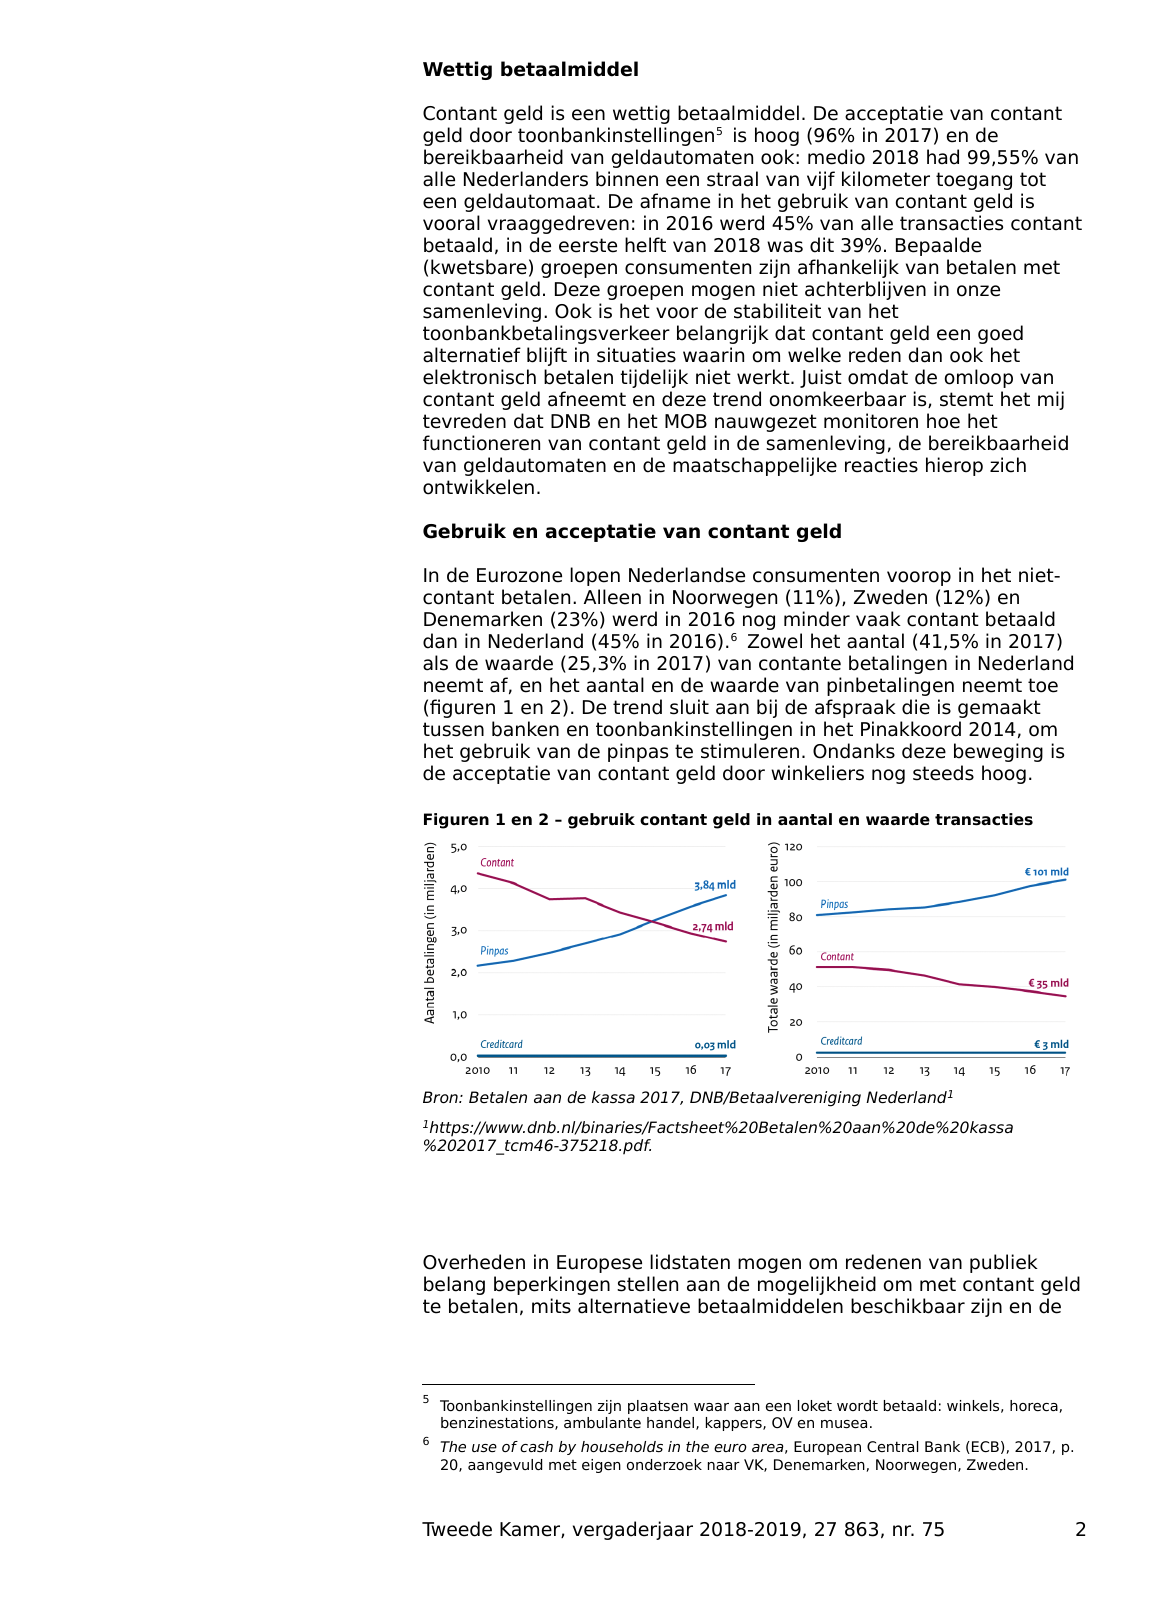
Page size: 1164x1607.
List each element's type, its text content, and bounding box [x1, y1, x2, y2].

text Toonbankinstellingen zijn plaatsen waar aan een loket wordt betaald: winkels, horeca, benzinestations, ambulante handel, kappers, OV en musea. [422, 1393, 1087, 1432]
text In de Eurozone lopen Nederlandse consumenten voorop in het niet-contant betalen. Alleen in Noorwegen (11%), Zweden (12%) en Denemarken (23%) werd in 2016 nog minder vaak contant betaald dan in Nederland (45% in 2016). Zowel het aantal (41,5% in 2017) als de waarde (25,3% in 2017) van contante betalingen in Nederland neemt af, en het aantal en de waarde van pinbetalingen neemt toe (figuren 1 en 2). De trend sluit aan bij de afspraak die is gemaakt tussen banken en toonbankinstellingen in het Pinakkoord 2014, om het gebruik van de pinpas te stimuleren. Ondanks deze beweging is de acceptatie van contant geld door winkeliers nog steeds hoog. [422, 565, 1087, 785]
picture [422, 841, 1072, 1078]
text Overheden in Europese lidstaten mogen om redenen van publiek belang beperkingen stellen aan de mogelijkheid om met contant geld te betalen, mits alternatieve betaalmiddelen beschikbaar zijn en de [422, 1252, 1087, 1318]
text Bron: Betalen aan de kassa 2017, DNB/Betaalvereniging Nederland1 [422, 1089, 1072, 1107]
text Contant geld is een wettig betaalmiddel. De acceptatie van contant geld door toonbankinstellingen is hoog (96% in 2017) en de bereikbaarheid van geldautomaten ook: medio 2018 had 99,55% van alle Nederlanders binnen een straal van vijf kilometer toegang tot een geldautomaat. De afname in het gebruik van contant geld is vooral vraaggedreven: in 2016 werd 45% van alle transacties contant betaald, in de eerste helft van 2018 was dit 39%. Bepaalde (kwetsbare) groepen consumenten zijn afhankelijk van betalen met contant geld. Deze groepen mogen niet achterblijven in onze samenleving. Ook is het voor de stabiliteit van het toonbankbetalingsverkeer belangrijk dat contant geld een goed alternatief blijft in situaties waarin om welke reden dan ook het elektronisch betalen tijdelijk niet werkt. Juist omdat de omloop van contant geld afneemt en deze trend onomkeerbaar is, stemt het mij tevreden dat DNB en het MOB nauwgezet monitoren hoe het functioneren van contant geld in de samenleving, de bereikbaarheid van geldautomaten en de maatschappelijke reacties hierop zich ontwikkelen. [422, 103, 1087, 499]
text The use of cash by households in the euro area, European Central Bank (ECB), 2017, p. 20, aangevuld met eigen onderzoek naar VK, Denemarken, Noorwegen, Zweden. [422, 1435, 1087, 1474]
text Figuren 1 en 2 – gebruik contant geld in aantal en waarde transacties [422, 811, 1072, 829]
subtitle Gebruik en acceptatie van contant geld [422, 521, 1087, 543]
text 1https://www.dnb.nl/binaries/Factsheet%20Betalen%20aan%20de%20kassa%202017_tcm46-375218.pdf. [422, 1119, 1072, 1155]
subtitle Wettig betaalmiddel [422, 59, 1087, 81]
